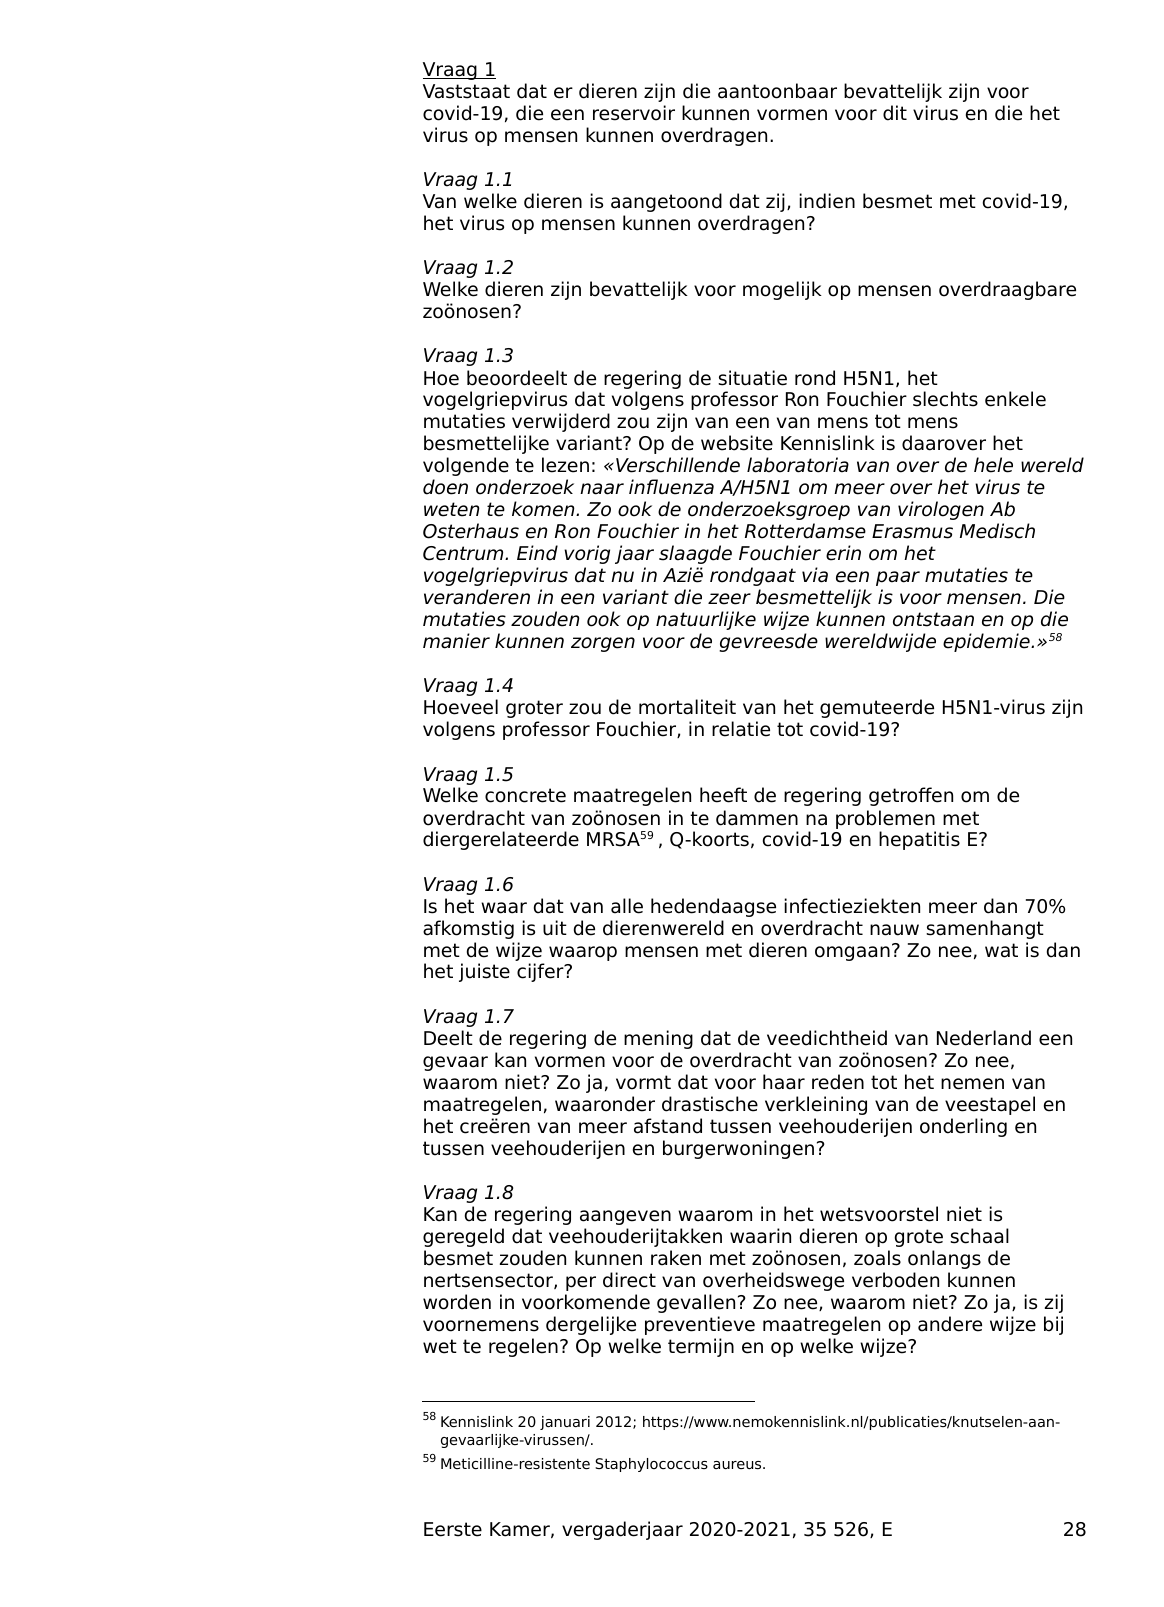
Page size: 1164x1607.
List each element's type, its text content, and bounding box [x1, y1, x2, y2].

text Welke dieren zijn bevattelijk voor mogelijk op mensen overdraagbare zoönosen? [422, 279, 1087, 323]
text Hoe beoordeelt de regering de situatie rond H5N1, het vogelgriepvirus dat volgens professor Ron Fouchier slechts enkele mutaties verwijderd zou zijn van een van mens tot mens besmettelijke variant? Op de website Kennislink is daarover het volgende te lezen: «Verschillende laboratoria van over de hele wereld doen onderzoek naar influenza A/H5N1 om meer over het virus te weten te komen. Zo ook de onderzoeksgroep van virologen Ab Osterhaus en Ron Fouchier in het Rotterdamse Erasmus Medisch Centrum. Eind vorig jaar slaagde Fouchier erin om het vogelgriepvirus dat nu in Azië rondgaat via een paar mutaties te veranderen in een variant die zeer besmettelijk is voor mensen. Die mutaties zouden ook op natuurlijke wijze kunnen ontstaan en op die manier kunnen zorgen voor de gevreesde wereldwijde epidemie.» [422, 367, 1087, 653]
subtitle Vraag 1.5 [422, 763, 1087, 785]
text Kan de regering aangeven waarom in het wetsvoorstel niet is geregeld dat veehouderijtakken waarin dieren op grote schaal besmet zouden kunnen raken met zoönosen, zoals onlangs de nertsensector, per direct van overheidswege verboden kunnen worden in voorkomende gevallen? Zo nee, waarom niet? Zo ja, is zij voornemens dergelijke preventieve maatregelen op andere wijze bij wet te regelen? Op welke termijn en op welke wijze? [422, 1204, 1087, 1357]
text Meticilline-resistente Staphylococcus aureus. [422, 1452, 1087, 1474]
text Welke concrete maatregelen heeft de regering getroffen om de overdracht van zoönosen in te dammen na problemen met diergerelateerde MRSA, Q-koorts, covid-19 en hepatitis E? [422, 785, 1087, 851]
subtitle Vraag 1.8 [422, 1182, 1087, 1204]
text Vaststaat dat er dieren zijn die aantoonbaar bevattelijk zijn voor covid-19, die een reservoir kunnen vormen voor dit virus en die het virus op mensen kunnen overdragen. [422, 81, 1087, 147]
text Hoeveel groter zou de mortaliteit van het gemuteerde H5N1-virus zijn volgens professor Fouchier, in relatie tot covid-19? [422, 697, 1087, 741]
text Kennislink 20 januari 2012; https://www.nemokennislink.nl/publicaties/knutselen-aan-gevaarlijke-virussen/. [422, 1410, 1087, 1449]
subtitle Vraag 1 [422, 59, 1087, 81]
subtitle Vraag 1.7 [422, 1006, 1087, 1028]
text Deelt de regering de mening dat de veedichtheid van Nederland een gevaar kan vormen voor de overdracht van zoönosen? Zo nee, waarom niet? Zo ja, vormt dat voor haar reden tot het nemen van maatregelen, waaronder drastische verkleining van de veestapel en het creëren van meer afstand tussen veehouderijen onderling en tussen veehouderijen en burgerwoningen? [422, 1028, 1087, 1159]
subtitle Vraag 1.4 [422, 675, 1087, 697]
text Is het waar dat van alle hedendaagse infectieziekten meer dan 70% afkomstig is uit de dierenwereld en overdracht nauw samenhangt met de wijze waarop mensen met dieren omgaan? Zo nee, wat is dan het juiste cijfer? [422, 896, 1087, 983]
subtitle Vraag 1.2 [422, 257, 1087, 279]
subtitle Vraag 1.3 [422, 345, 1087, 367]
text Van welke dieren is aangetoond dat zij, indien besmet met covid-19, het virus op mensen kunnen overdragen? [422, 191, 1087, 235]
subtitle Vraag 1.1 [422, 169, 1087, 191]
subtitle Vraag 1.6 [422, 873, 1087, 896]
